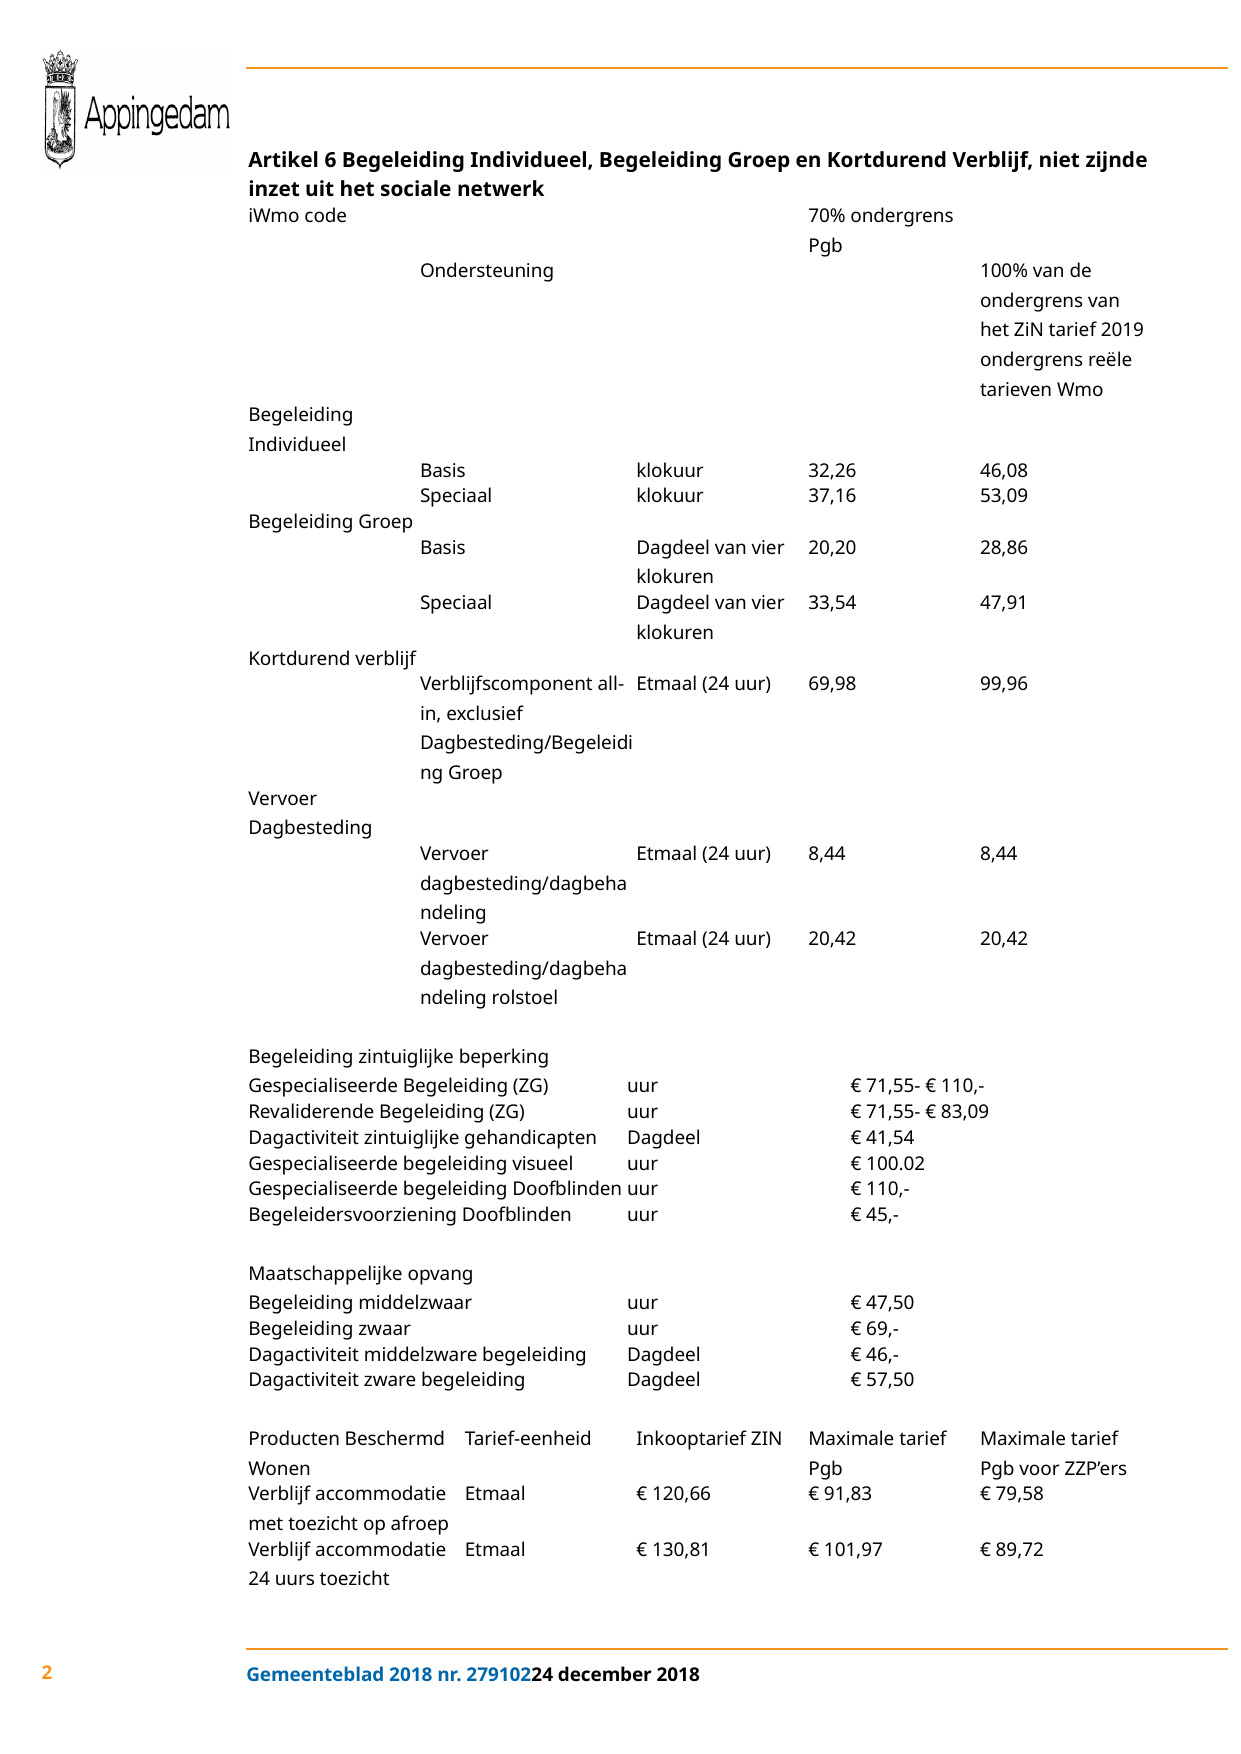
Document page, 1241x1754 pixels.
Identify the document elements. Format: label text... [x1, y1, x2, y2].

table_cell Vervoer dagbesteding/dagbehandeling rolstoel [420, 925, 636, 1010]
table_header Begeleiding middelzwaar [248, 1289, 627, 1315]
table_cell Etmaal (24 uur) [636, 925, 808, 1010]
table_cell Dagdeel van vier klokuren [636, 589, 808, 645]
table_cell Dagactiviteit middelzware begeleiding [248, 1341, 627, 1367]
table_cell Verblijf accommodatie 24 uurs toezicht [248, 1536, 464, 1591]
table_cell [636, 785, 808, 840]
table_cell Etmaal (24 uur) [636, 670, 808, 785]
table_header € 71,55- € 110,- [850, 1073, 1152, 1098]
table_header Producten Beschermd Wonen [248, 1425, 464, 1481]
text Artikel 6 Begeleiding Individueel, Begeleiding Groep en Kortdurend Verblijf, niet zijnde inzet uit het sociale netwerk [248, 145, 1152, 202]
table_cell € 120,66 [636, 1481, 808, 1536]
table_cell [248, 670, 420, 785]
table_cell 28,86 [980, 534, 1152, 589]
table_header [980, 202, 1152, 257]
table_header uur [627, 1073, 850, 1098]
table_cell [808, 508, 980, 534]
table_cell € 130,81 [636, 1536, 808, 1591]
table_cell € 100.02 [850, 1150, 1152, 1175]
table_cell [980, 402, 1152, 457]
table_cell [808, 645, 980, 670]
table_cell € 101,97 [808, 1536, 980, 1591]
table_cell [248, 589, 420, 645]
table_cell [980, 508, 1152, 534]
table_header iWmo code [248, 202, 420, 257]
table_header Gespecialiseerde Begeleiding (ZG) [248, 1073, 627, 1098]
table_cell Basis [420, 457, 636, 483]
table_cell 20,42 [980, 925, 1152, 1010]
picture [41, 47, 231, 172]
table_cell [636, 508, 808, 534]
table_cell uur [627, 1098, 850, 1124]
table_cell Etmaal (24 uur) [636, 840, 808, 925]
table_cell [248, 483, 420, 508]
table_cell [636, 645, 808, 670]
table_cell Verblijfscomponent all-in, exclusief Dagbesteding/Begeleiding Groep [420, 670, 636, 785]
table_cell Vervoer dagbesteding/dagbehandeling [420, 840, 636, 925]
table_cell [808, 402, 980, 457]
table_cell Begeleiding Groep [248, 508, 420, 534]
table_cell uur [627, 1150, 850, 1175]
table_cell Kortdurend verblijf [248, 645, 420, 670]
table_header Maximale tarief Pgb voor ZZP’ers [980, 1425, 1152, 1481]
table_cell Gespecialiseerde begeleiding Doofblinden [248, 1175, 627, 1201]
table_cell Vervoer Dagbesteding [248, 785, 420, 840]
table_cell [420, 645, 636, 670]
table_header Inkooptarief ZIN [636, 1425, 808, 1481]
table_cell 32,26 [808, 457, 980, 483]
table_cell Revaliderende Begeleiding (ZG) [248, 1098, 627, 1124]
table_cell [636, 402, 808, 457]
table_cell 37,16 [808, 483, 980, 508]
table_cell 47,91 [980, 589, 1152, 645]
table_cell [980, 645, 1152, 670]
table_cell € 41,54 [850, 1124, 1152, 1150]
table_cell 33,54 [808, 589, 980, 645]
table_cell [636, 258, 808, 402]
table_cell Speciaal [420, 483, 636, 508]
table_header Maximale tarief Pgb [808, 1425, 980, 1481]
table_cell [420, 785, 636, 840]
table_cell 8,44 [980, 840, 1152, 925]
table_header [420, 202, 636, 257]
table_cell Begeleiding zwaar [248, 1315, 627, 1341]
table_cell [248, 534, 420, 589]
table_cell [248, 457, 420, 483]
table_cell 8,44 [808, 840, 980, 925]
table_cell Speciaal [420, 589, 636, 645]
table_header 70% ondergrens Pgb [808, 202, 980, 257]
table_cell Begeleidersvoorziening Doofblinden [248, 1201, 627, 1227]
table_cell € 45,- [850, 1201, 1152, 1227]
table_cell Ondersteuning [420, 258, 636, 402]
table_cell 100% van de ondergrens van het ZiN tarief 2019 ondergrens reële tarieven Wmo [980, 258, 1152, 402]
table_cell [808, 258, 980, 402]
table_cell Etmaal [465, 1481, 636, 1536]
table_cell [420, 508, 636, 534]
table_cell Dagdeel [627, 1367, 850, 1392]
table_cell 20,42 [808, 925, 980, 1010]
table_header [636, 202, 808, 257]
table_cell Etmaal [465, 1536, 636, 1591]
table_cell [248, 840, 420, 925]
text Begeleiding zintuiglijke beperking [248, 1043, 1152, 1068]
table_cell [248, 258, 420, 402]
table_cell Dagdeel [627, 1341, 850, 1367]
table_cell 20,20 [808, 534, 980, 589]
table_cell [420, 402, 636, 457]
table_cell Gespecialiseerde begeleiding visueel [248, 1150, 627, 1175]
table_cell Dagactiviteit zintuiglijke gehandicapten [248, 1124, 627, 1150]
table_cell [808, 785, 980, 840]
table_cell uur [627, 1315, 850, 1341]
table_cell Verblijf accommodatie met toezicht op afroep [248, 1481, 464, 1536]
table_header uur [627, 1289, 850, 1315]
table_cell Dagactiviteit zware begeleiding [248, 1367, 627, 1392]
table_cell [248, 925, 420, 1010]
table_cell klokuur [636, 483, 808, 508]
table_cell Begeleiding Individueel [248, 402, 420, 457]
table_cell € 71,55- € 83,09 [850, 1098, 1152, 1124]
table_cell Dagdeel van vier klokuren [636, 534, 808, 589]
table_header Tarief-eenheid [465, 1425, 636, 1481]
table_cell € 69,- [850, 1315, 1152, 1341]
table_cell uur [627, 1175, 850, 1201]
table_cell € 46,- [850, 1341, 1152, 1367]
table_cell € 57,50 [850, 1367, 1152, 1392]
text Maatschappelijke opvang [248, 1260, 1152, 1285]
table_cell klokuur [636, 457, 808, 483]
table_cell Basis [420, 534, 636, 589]
table_cell 99,96 [980, 670, 1152, 785]
table_cell Dagdeel [627, 1124, 850, 1150]
table_cell 53,09 [980, 483, 1152, 508]
table_cell € 89,72 [980, 1536, 1152, 1591]
table_cell € 79,58 [980, 1481, 1152, 1536]
table_cell uur [627, 1201, 850, 1227]
table_cell € 110,- [850, 1175, 1152, 1201]
table_header € 47,50 [850, 1289, 1152, 1315]
table_cell [980, 785, 1152, 840]
table_cell 46,08 [980, 457, 1152, 483]
table_cell € 91,83 [808, 1481, 980, 1536]
table_cell 69,98 [808, 670, 980, 785]
